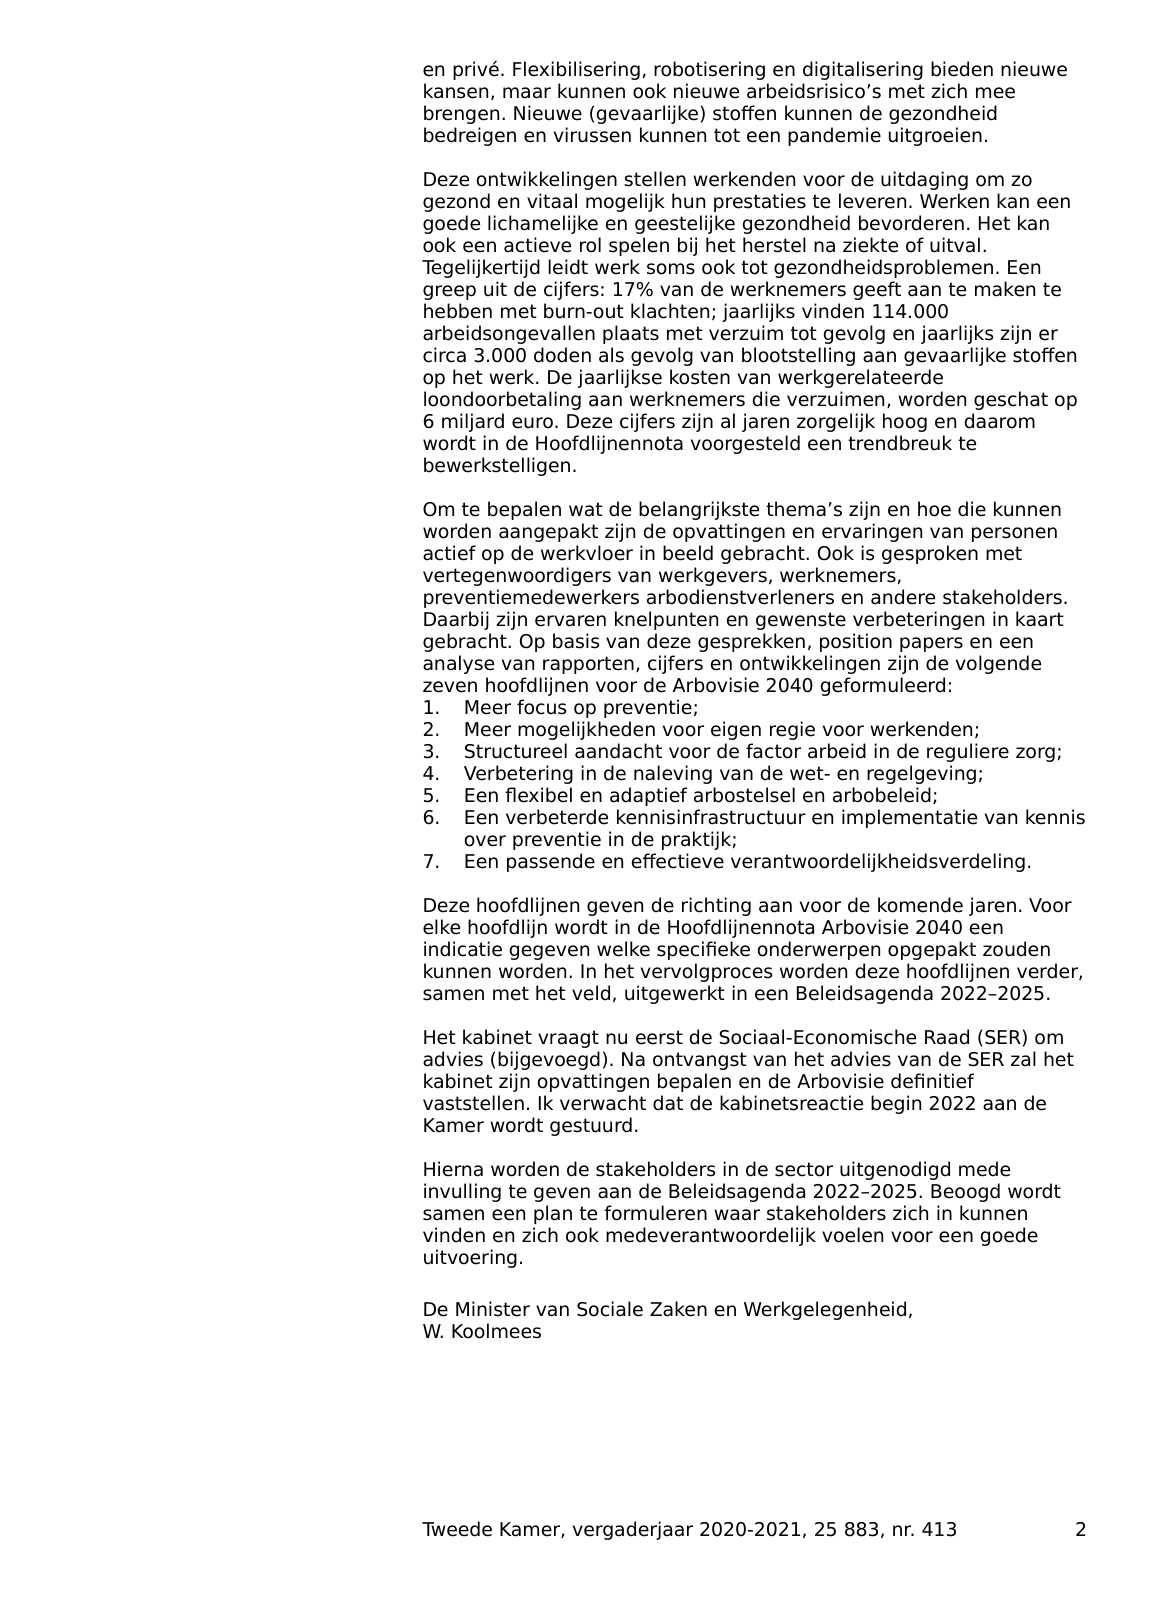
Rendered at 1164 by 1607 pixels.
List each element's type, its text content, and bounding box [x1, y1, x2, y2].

text 7. Een passende en effectieve verantwoordelijkheidsverdeling. [422, 851, 1087, 873]
text 6. Een verbeterde kennisinfrastructuur en implementatie van kennis over preventie in de praktijk; [422, 807, 1087, 851]
text 1. Meer focus op preventie; [422, 697, 1087, 719]
text en privé. Flexibilisering, robotisering en digitalisering bieden nieuwe kansen, maar kunnen ook nieuwe arbeidsrisico’s met zich mee brengen. Nieuwe (gevaarlijke) stoffen kunnen de gezondheid bedreigen en virussen kunnen tot een pandemie uitgroeien. [422, 59, 1087, 147]
text Om te bepalen wat de belangrijkste thema’s zijn en hoe die kunnen worden aangepakt zijn de opvattingen en ervaringen van personen actief op de werkvloer in beeld gebracht. Ook is gesproken met vertegenwoordigers van werkgevers, werknemers, preventiemedewerkers arbodienstverleners en andere stakeholders. Daarbij zijn ervaren knelpunten en gewenste verbeteringen in kaart gebracht. Op basis van deze gesprekken, position papers en een analyse van rapporten, cijfers en ontwikkelingen zijn de volgende zeven hoofdlijnen voor de Arbovisie 2040 geformuleerd: [422, 499, 1087, 697]
text Hierna worden de stakeholders in de sector uitgenodigd mede invulling te geven aan de Beleidsagenda 2022–2025. Beoogd wordt samen een plan te formuleren waar stakeholders zich in kunnen vinden en zich ook medeverantwoordelijk voelen voor een goede uitvoering. [422, 1159, 1087, 1269]
text 3. Structureel aandacht voor de factor arbeid in de reguliere zorg; [422, 741, 1087, 763]
text Het kabinet vraagt nu eerst de Sociaal-Economische Raad (SER) om advies (bijgevoegd). Na ontvangst van het advies van de SER zal het kabinet zijn opvattingen bepalen en de Arbovisie definitief vaststellen. Ik verwacht dat de kabinetsreactie begin 2022 aan de Kamer wordt gestuurd. [422, 1027, 1087, 1137]
text De Minister van Sociale Zaken en Werkgelegenheid, W. Koolmees [422, 1299, 1087, 1343]
text Deze hoofdlijnen geven de richting aan voor de komende jaren. Voor elke hoofdlijn wordt in de Hoofdlijnennota Arbovisie 2040 een indicatie gegeven welke specifieke onderwerpen opgepakt zouden kunnen worden. In het vervolgproces worden deze hoofdlijnen verder, samen met het veld, uitgewerkt in een Beleidsagenda 2022–2025. [422, 895, 1087, 1005]
text Tegelijkertijd leidt werk soms ook tot gezondheidsproblemen. Een greep uit de cijfers: 17% van de werknemers geeft aan te maken te hebben met burn-out klachten; jaarlijks vinden 114.000 arbeidsongevallen plaats met verzuim tot gevolg en jaarlijks zijn er circa 3.000 doden als gevolg van blootstelling aan gevaarlijke stoffen op het werk. De jaarlijkse kosten van werkgerelateerde loondoorbetaling aan werknemers die verzuimen, worden geschat op 6 miljard euro. Deze cijfers zijn al jaren zorgelijk hoog en daarom wordt in de Hoofdlijnennota voorgesteld een trendbreuk te bewerkstelligen. [422, 257, 1087, 477]
text 5. Een flexibel en adaptief arbostelsel en arbobeleid; [422, 785, 1087, 807]
text Deze ontwikkelingen stellen werkenden voor de uitdaging om zo gezond en vitaal mogelijk hun prestaties te leveren. Werken kan een goede lichamelijke en geestelijke gezondheid bevorderen. Het kan ook een actieve rol spelen bij het herstel na ziekte of uitval. [422, 169, 1087, 257]
text 2. Meer mogelijkheden voor eigen regie voor werkenden; [422, 719, 1087, 741]
text 4. Verbetering in de naleving van de wet- en regelgeving; [422, 763, 1087, 785]
